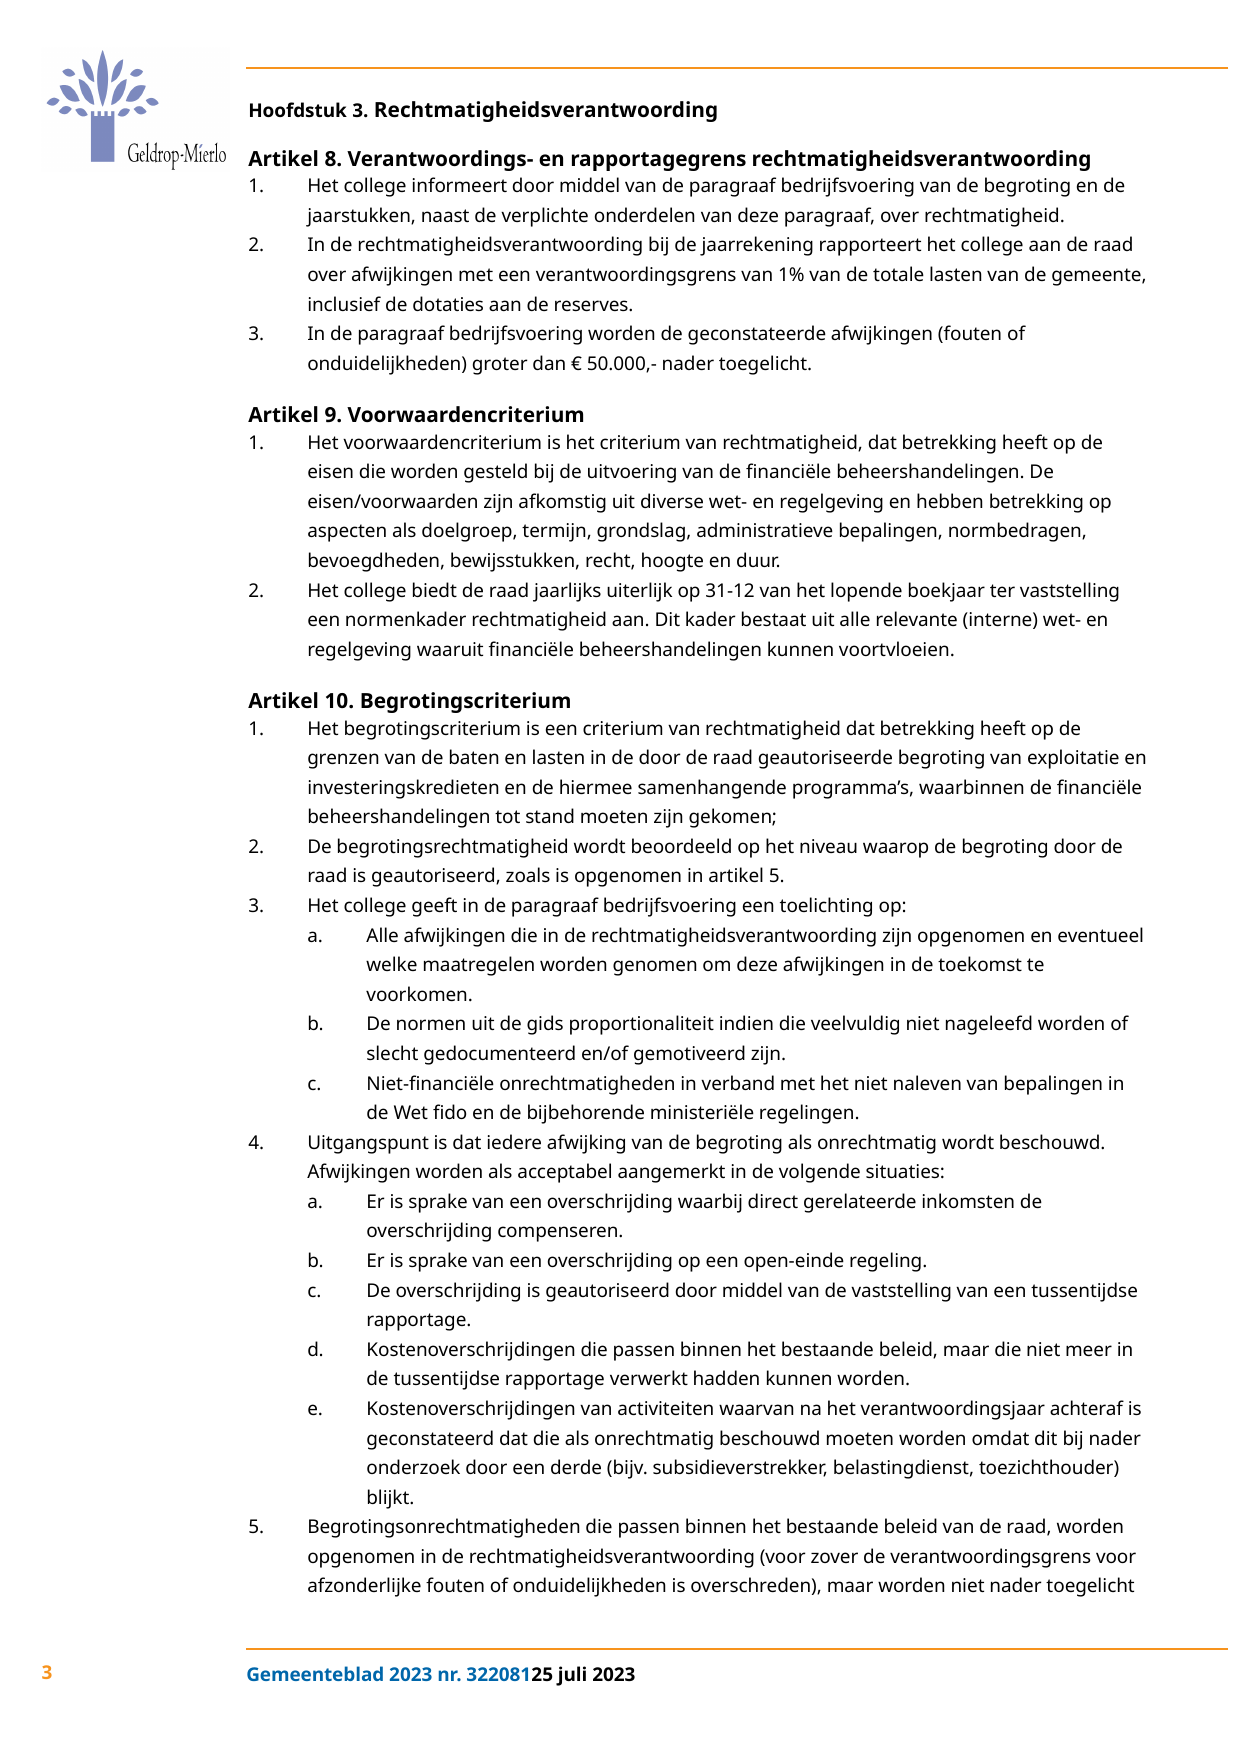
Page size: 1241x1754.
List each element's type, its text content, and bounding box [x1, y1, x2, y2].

list Er is sprake van een overschrijding op een open-einde regeling. [307, 1247, 1152, 1273]
list Er is sprake van een overschrijding waarbij direct gerelateerde inkomsten de overschrijding compenseren. [307, 1188, 1152, 1243]
text Artikel 10. Begrotingscriterium [248, 686, 1152, 715]
list Begrotingsonrechtmatigheden die passen binnen het bestaande beleid van de raad, worden opgenomen in de rechtmatigheidsverantwoording (voor zover de verantwoordingsgrens voor afzonderlijke fouten of onduidelijkheden is overschreden), maar worden niet nader toegelicht [248, 1513, 1152, 1598]
list Uitgangspunt is dat iedere afwijking van de begroting als onrechtmatig wordt beschouwd. Afwijkingen worden als acceptabel aangemerkt in de volgende situaties: [248, 1129, 1152, 1184]
list Kostenoverschrijdingen die passen binnen het bestaande beleid, maar die niet meer in de tussentijdse rapportage verwerkt hadden kunnen worden. [307, 1336, 1152, 1391]
text Hoofdstuk 3. Rechtmatigheidsverantwoording [248, 95, 1152, 123]
list De begrotingsrechtmatigheid wordt beoordeeld op het niveau waarop de begroting door de raad is geautoriseerd, zoals is opgenomen in artikel 5. [248, 833, 1152, 888]
list In de rechtmatigheidsverantwoording bij de jaarrekening rapporteert het college aan de raad over afwijkingen met een verantwoordingsgrens van 1% van de totale lasten van de gemeente, inclusief de dotaties aan de reserves. [248, 232, 1152, 317]
list Het college informeert door middel van de paragraaf bedrijfsvoering van de begroting en de jaarstukken, naast de verplichte onderdelen van deze paragraaf, over rechtmatigheid. [248, 172, 1152, 228]
list In de paragraaf bedrijfsvoering worden de geconstateerde afwijkingen (fouten of onduidelijkheden) groter dan € 50.000,- nader toegelicht. [248, 320, 1152, 376]
list Alle afwijkingen die in de rechtmatigheidsverantwoording zijn opgenomen en eventueel welke maatregelen worden genomen om deze afwijkingen in de toekomst te voorkomen. [307, 922, 1152, 1007]
text Artikel 9. Voorwaardencriterium [248, 400, 1152, 429]
list Het college geeft in de paragraaf bedrijfsvoering een toelichting op: [248, 892, 1152, 918]
list De overschrijding is geautoriseerd door middel van de vaststelling van een tussentijdse rapportage. [307, 1277, 1152, 1332]
text Artikel 8. Verantwoordings- en rapportagegrens rechtmatigheidsverantwoording [248, 144, 1152, 172]
picture [41, 47, 231, 172]
list Het begrotingscriterium is een criterium van rechtmatigheid dat betrekking heeft op de grenzen van de baten en lasten in de door de raad geautoriseerde begroting van exploitatie en investeringskredieten en de hiermee samenhangende programma’s, waarbinnen de financiële beheershandelingen tot stand moeten zijn gekomen; [248, 715, 1152, 829]
list Kostenoverschrijdingen van activiteiten waarvan na het verantwoordingsjaar achteraf is geconstateerd dat die als onrechtmatig beschouwd moeten worden omdat dit bij nader onderzoek door een derde (bijv. subsidieverstrekker, belastingdienst, toezichthouder) blijkt. [307, 1395, 1152, 1510]
list Het college biedt de raad jaarlijks uiterlijk op 31-12 van het lopende boekjaar ter vaststelling een normenkader rechtmatigheid aan. Dit kader bestaat uit alle relevante (interne) wet- en regelgeving waaruit financiële beheershandelingen kunnen voortvloeien. [248, 577, 1152, 662]
list Niet-financiële onrechtmatigheden in verband met het niet naleven van bepalingen in de Wet fido en de bijbehorende ministeriële regelingen. [307, 1070, 1152, 1125]
list De normen uit de gids proportionaliteit indien die veelvuldig niet nageleefd worden of slecht gedocumenteerd en/of gemotiveerd zijn. [307, 1011, 1152, 1066]
list Het voorwaardencriterium is het criterium van rechtmatigheid, dat betrekking heeft op de eisen die worden gesteld bij de uitvoering van de financiële beheershandelingen. De eisen/voorwaarden zijn afkomstig uit diverse wet- en regelgeving en hebben betrekking op aspecten als doelgroep, termijn, grondslag, administratieve bepalingen, normbedragen, bevoegdheden, bewijsstukken, recht, hoogte en duur. [248, 429, 1152, 573]
